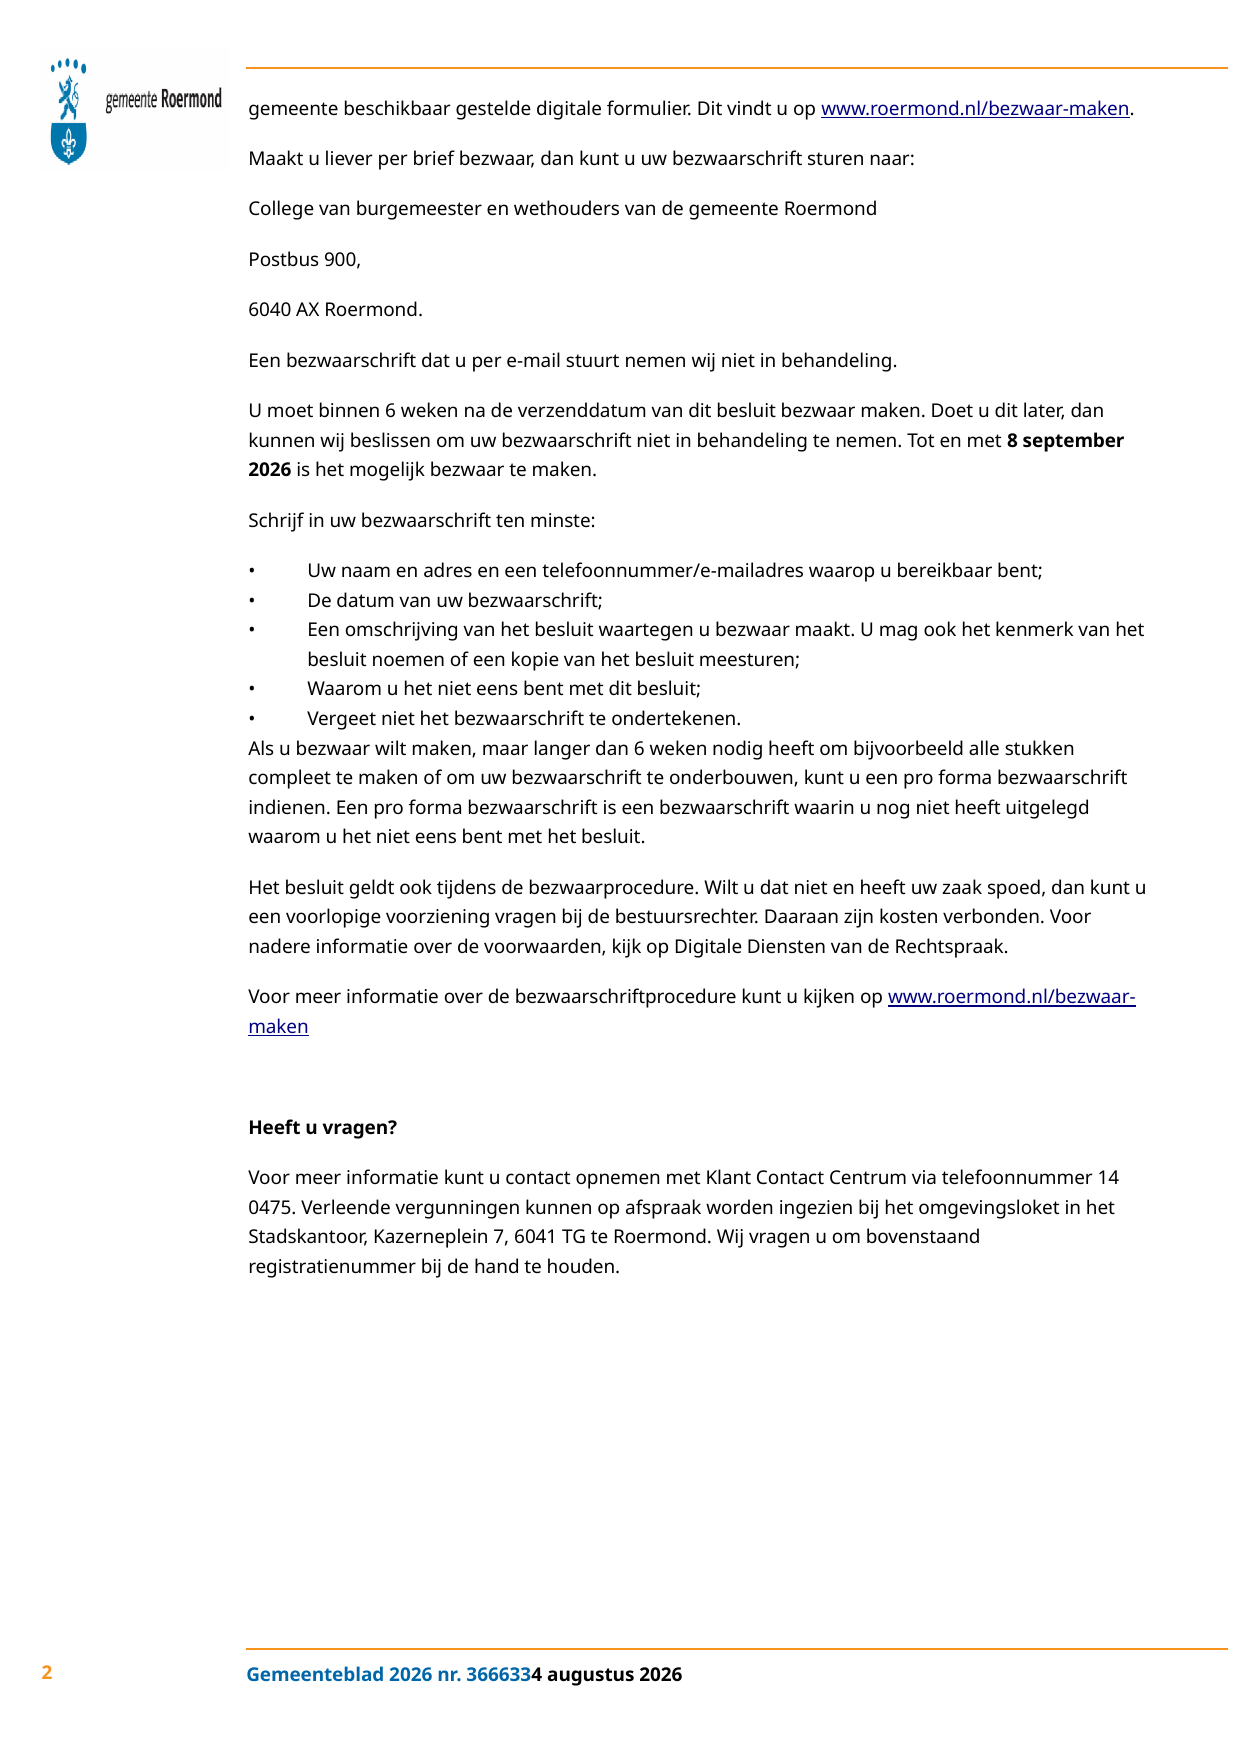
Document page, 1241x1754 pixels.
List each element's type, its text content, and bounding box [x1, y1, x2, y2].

text College van burgemeester en wethouders van de gemeente Roermond [248, 196, 1152, 221]
list De datum van uw bezwaarschrift; [248, 587, 1152, 613]
text Een bezwaarschrift dat u per e-mail stuurt nemen wij niet in behandeling. [248, 347, 1152, 373]
text Heeft u vragen? [248, 1114, 1152, 1140]
list Een omschrijving van het besluit waartegen u bezwaar maakt. U mag ook het kenmerk van het besluit noemen of een kopie van het besluit meesturen; [248, 616, 1152, 672]
list Waarom u het niet eens bent met dit besluit; [248, 676, 1152, 701]
text Als u bezwaar wilt maken, maar langer dan 6 weken nodig heeft om bijvoorbeeld alle stukken compleet te maken of om uw bezwaarschrift te onderbouwen, kunt u een pro forma bezwaarschrift indienen. Een pro forma bezwaarschrift is een bezwaarschrift waarin u nog niet heeft uitgelegd waarom u het niet eens bent met het besluit. [248, 735, 1152, 849]
text Postbus 900, [248, 246, 1152, 272]
text Maakt u liever per brief bezwaar, dan kunt u uw bezwaarschrift sturen naar: [248, 145, 1152, 171]
text U moet binnen 6 weken na de verzenddatum van dit besluit bezwaar maken. Doet u dit later, dan kunnen wij beslissen om uw bezwaarschrift niet in behandeling te nemen. Tot en met 8 september 2026 is het mogelijk bezwaar te maken. [248, 397, 1152, 482]
text gemeente beschikbaar gestelde digitale formulier. Dit vindt u op www.roermond.nl/bezwaar-maken. [248, 95, 1152, 121]
list Uw naam en adres en een telefoonnummer/e-mailadres waarop u bereikbaar bent; [248, 557, 1152, 583]
list Vergeet niet het bezwaarschrift te ondertekenen. [248, 705, 1152, 731]
text Schrijf in uw bezwaarschrift ten minste: [248, 507, 1152, 533]
picture [41, 47, 231, 172]
text Voor meer informatie kunt u contact opnemen met Klant Contact Centrum via telefoonnummer 14 0475. Verleende vergunningen kunnen op afspraak worden ingezien bij het omgevingsloket in het Stadskantoor, Kazerneplein 7, 6041 TG te Roermond. Wij vragen u om bovenstaand registratienummer bij de hand te houden. [248, 1164, 1152, 1279]
text 6040 AX Roermond. [248, 296, 1152, 322]
text Het besluit geldt ook tijdens de bezwaarprocedure. Wilt u dat niet en heeft uw zaak spoed, dan kunt u een voorlopige voorziening vragen bij de bestuursrechter. Daaraan zijn kosten verbonden. Voor nadere informatie over de voorwaarden, kijk op Digitale Diensten van de Rechtspraak. [248, 874, 1152, 959]
text Voor meer informatie over de bezwaarschriftprocedure kunt u kijken op www.roermond.nl/bezwaar-maken [248, 983, 1152, 1039]
